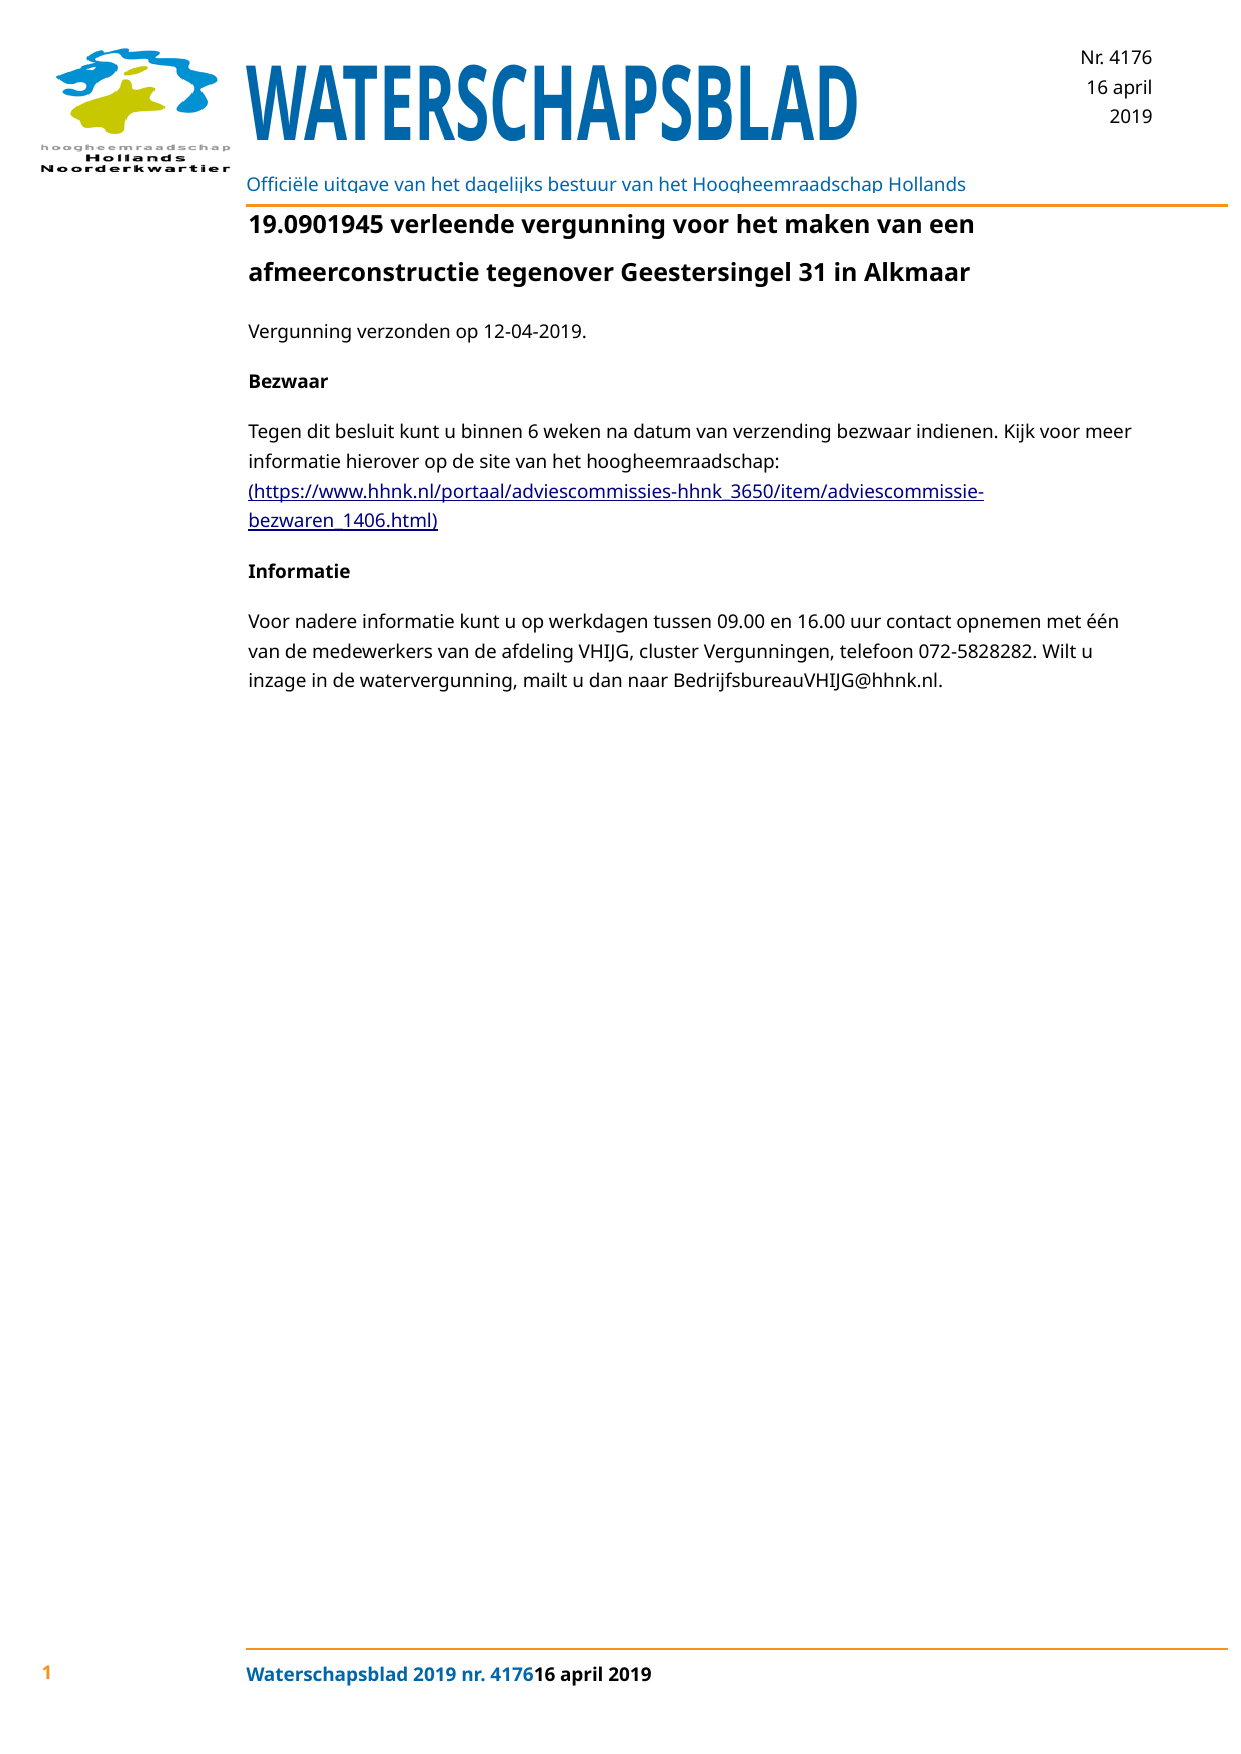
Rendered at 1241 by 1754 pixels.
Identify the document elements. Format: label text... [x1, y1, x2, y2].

text 19.0901945 verleende vergunning voor het maken van een afmeerconstructie tegenover Geestersingel 31 in Alkmaar [248, 207, 1152, 288]
text Voor nadere informatie kunt u op werkdagen tussen 09.00 en 16.00 uur contact opnemen met één van de medewerkers van de afdeling VHIJG, cluster Vergunningen, telefoon 072-5828282. Wilt u inzage in de watervergunning, mailt u dan naar BedrijfsbureauVHIJG@hhnk.nl. [248, 608, 1152, 693]
picture [41, 47, 231, 172]
text Tegen dit besluit kunt u binnen 6 weken na datum van verzending bezwaar indienen. Kijk voor meer informatie hierover op de site van het hoogheemraadschap: (https://www.hhnk.nl/portaal/adviescommissies-hhnk_3650/item/adviescommissie-bezwaren_1406.html) [248, 419, 1152, 533]
text Informatie [248, 558, 1152, 584]
text Vergunning verzonden op 12-04-2019. [248, 318, 1152, 344]
text Bezwaar [248, 368, 1152, 394]
